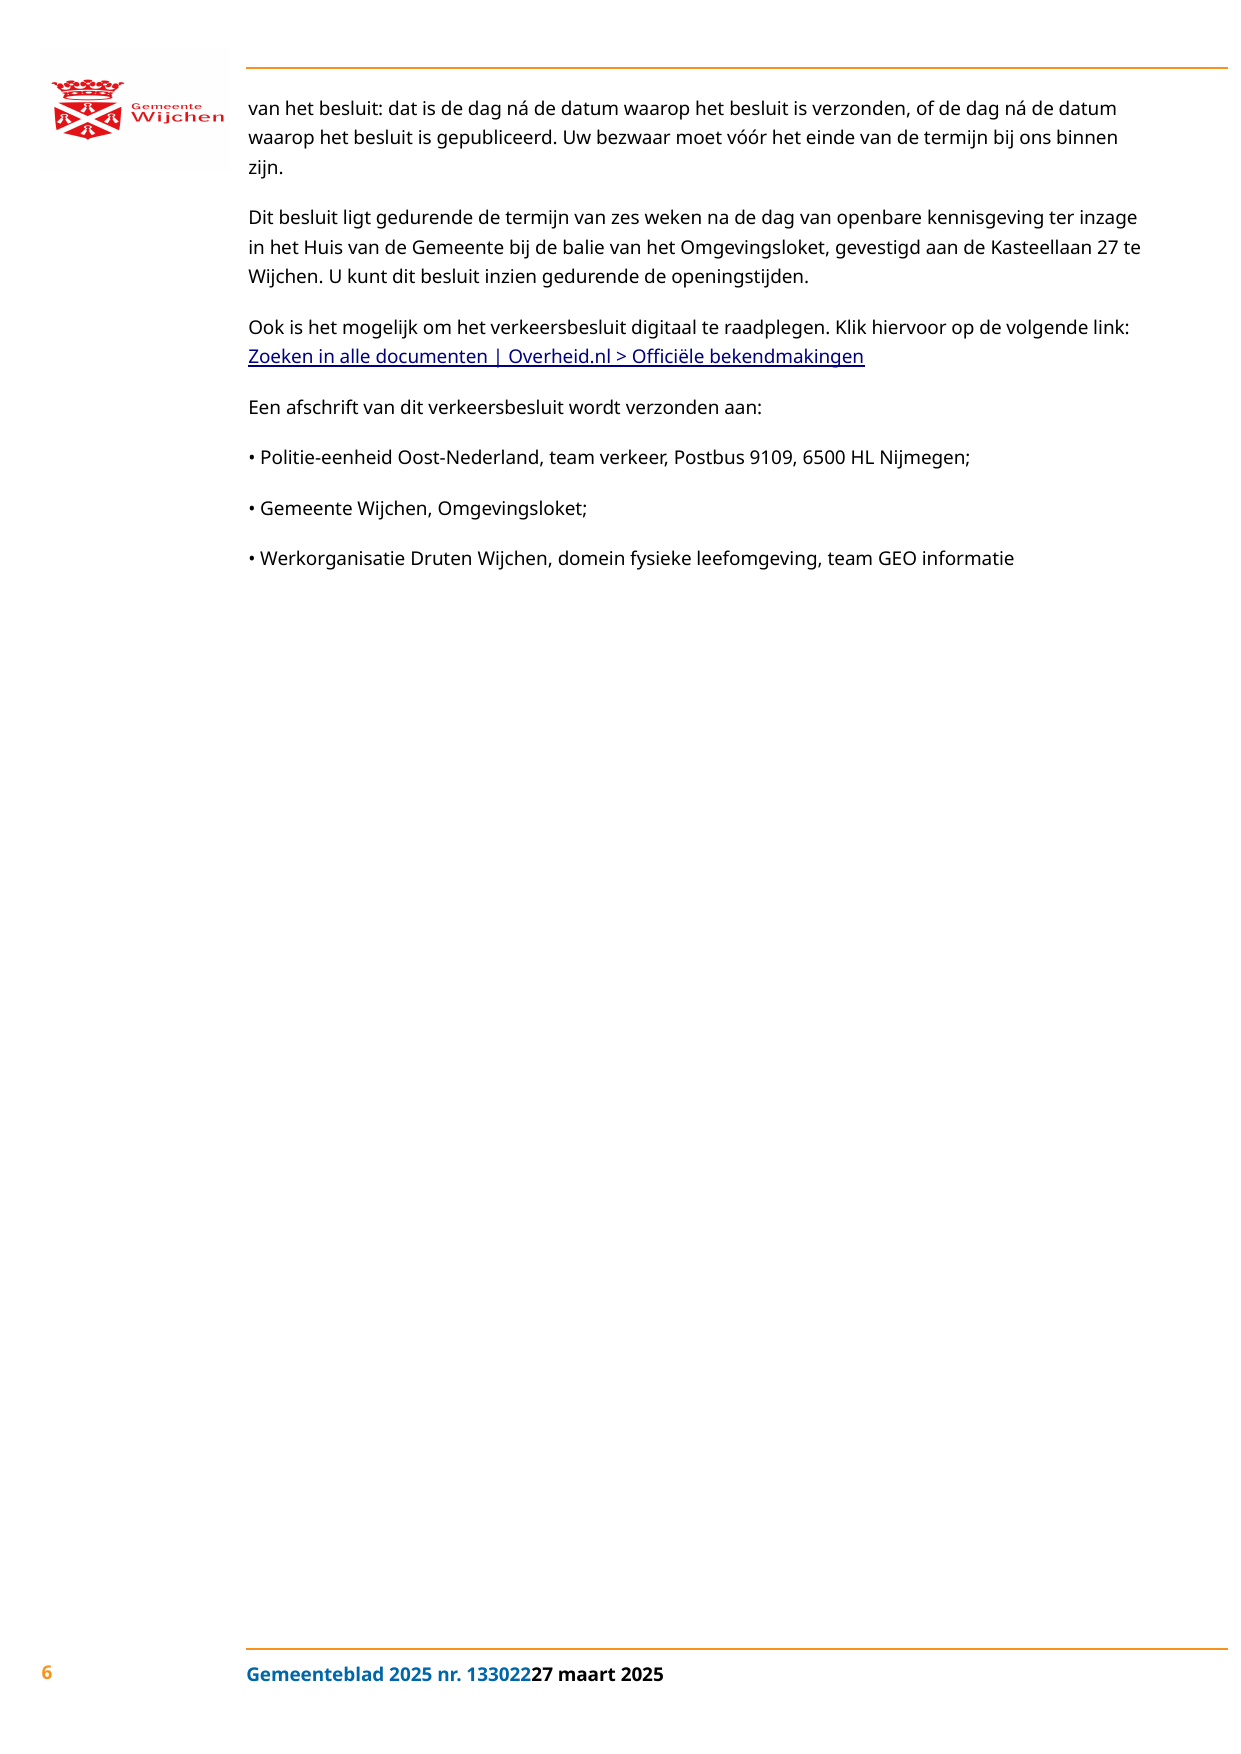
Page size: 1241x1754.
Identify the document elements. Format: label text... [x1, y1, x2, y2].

text • Werkorganisatie Druten Wijchen, domein fysieke leefomgeving, team GEO informatie [248, 545, 1152, 571]
text • Politie-eenheid Oost-Nederland, team verkeer, Postbus 9109, 6500 HL Nijmegen; [248, 444, 1152, 470]
text • Gemeente Wijchen, Omgevingsloket; [248, 495, 1152, 521]
text van het besluit: dat is de dag ná de datum waarop het besluit is verzonden, of de dag ná de datum waarop het besluit is gepubliceerd. Uw bezwaar moet vóór het einde van de termijn bij ons binnen zijn. [248, 95, 1152, 180]
text Een afschrift van dit verkeersbesluit wordt verzonden aan: [248, 394, 1152, 420]
text Ook is het mogelijk om het verkeersbesluit digitaal te raadplegen. Klik hiervoor op de volgende link: Zoeken in alle documenten | Overheid.nl > Officiële bekendmakingen [248, 314, 1152, 369]
picture [41, 47, 231, 172]
text Dit besluit ligt gedurende de termijn van zes weken na de dag van openbare kennisgeving ter inzage in het Huis van de Gemeente bij de balie van het Omgevingsloket, gevestigd aan de Kasteellaan 27 te Wijchen. U kunt dit besluit inzien gedurende de openingstijden. [248, 204, 1152, 289]
